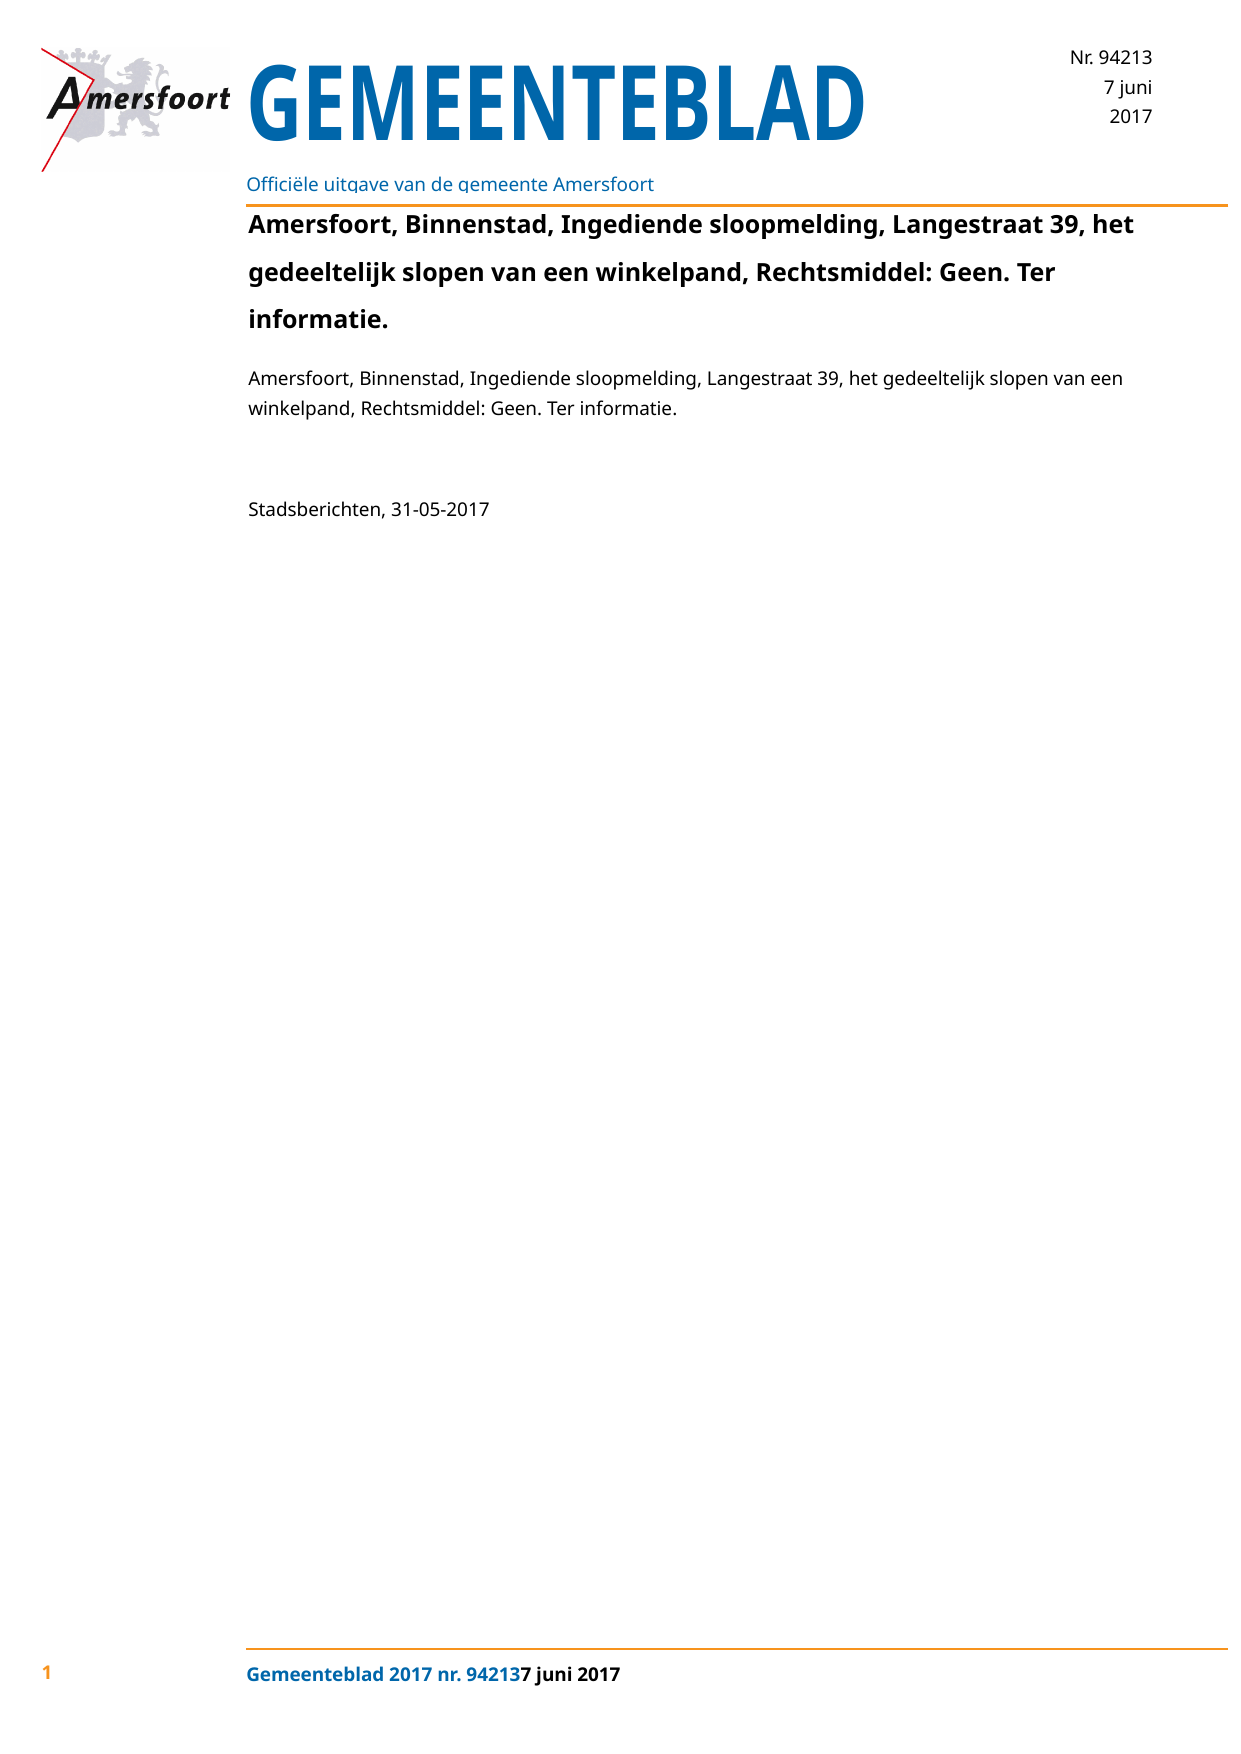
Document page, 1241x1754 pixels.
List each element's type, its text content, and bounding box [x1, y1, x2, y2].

picture [41, 47, 231, 172]
text Amersfoort, Binnenstad, Ingediende sloopmelding, Langestraat 39, het gedeeltelijk slopen van een winkelpand, Rechtsmiddel: Geen. Ter informatie. [248, 207, 1152, 336]
text Stadsberichten, 31-05-2017 [248, 496, 1152, 522]
text Amersfoort, Binnenstad, Ingediende sloopmelding, Langestraat 39, het gedeeltelijk slopen van een winkelpand, Rechtsmiddel: Geen. Ter informatie. [248, 366, 1152, 421]
